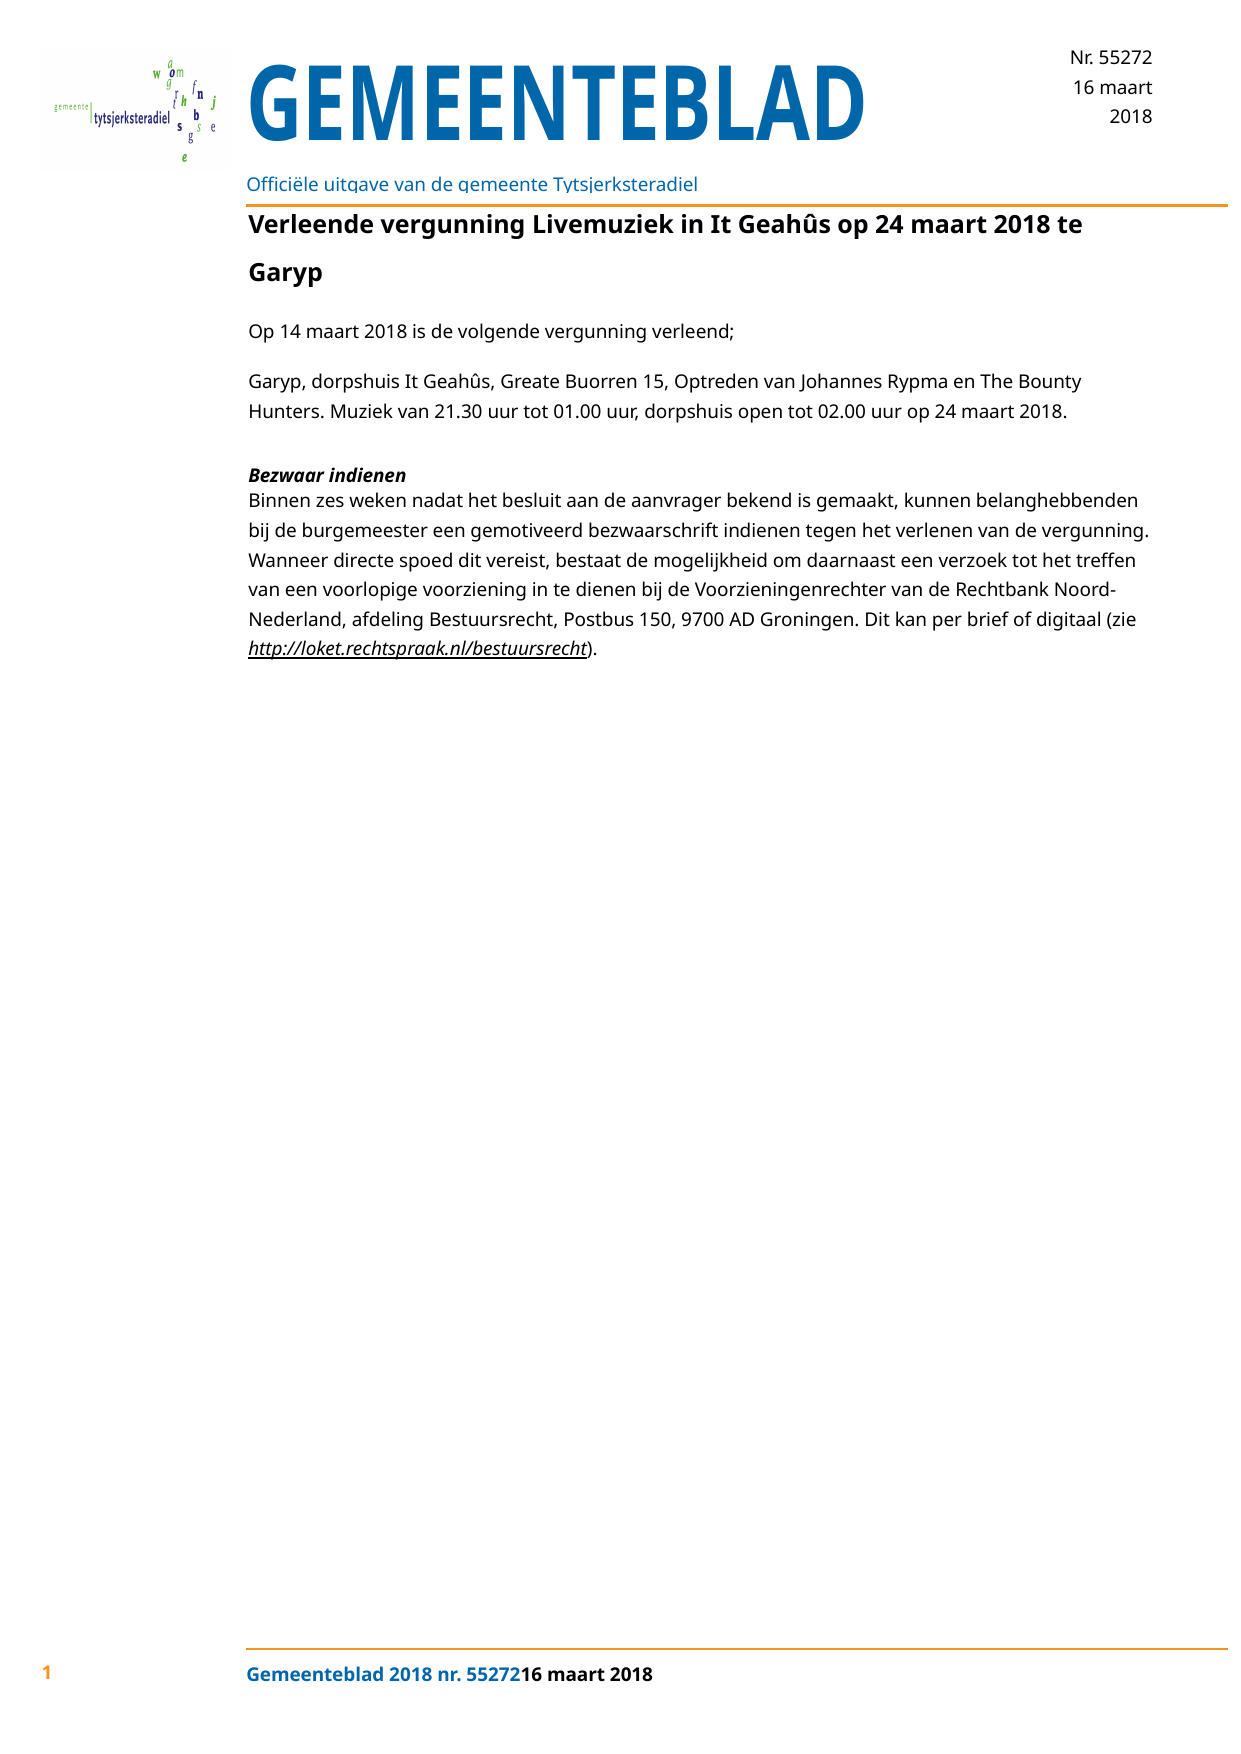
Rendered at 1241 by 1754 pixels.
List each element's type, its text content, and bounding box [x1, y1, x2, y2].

picture [41, 47, 231, 172]
text Bezwaar indienen [248, 462, 1152, 488]
text Verleende vergunning Livemuziek in It Geahûs op 24 maart 2018 te Garyp [248, 207, 1152, 288]
text Garyp, dorpshuis It Geahûs, Greate Buorren 15, Optreden van Johannes Rypma en The Bounty Hunters. Muziek van 21.30 uur tot 01.00 uur, dorpshuis open tot 02.00 uur op 24 maart 2018. [248, 368, 1152, 424]
text Binnen zes weken nadat het besluit aan de aanvrager bekend is gemaakt, kunnen belanghebbenden bij de burgemeester een gemotiveerd bezwaarschrift indienen tegen het verlenen van de vergunning. Wanneer directe spoed dit vereist, bestaat de mogelijkheid om daarnaast een verzoek tot het treffen van een voorlopige voorziening in te dienen bij de Voorzieningenrechter van de Rechtbank Noord-Nederland, afdeling Bestuursrecht, Postbus 150, 9700 AD Groningen. Dit kan per brief of digitaal (zie http://loket.rechtspraak.nl/bestuursrecht). [248, 488, 1152, 661]
text Op 14 maart 2018 is de volgende vergunning verleend; [248, 318, 1152, 344]
